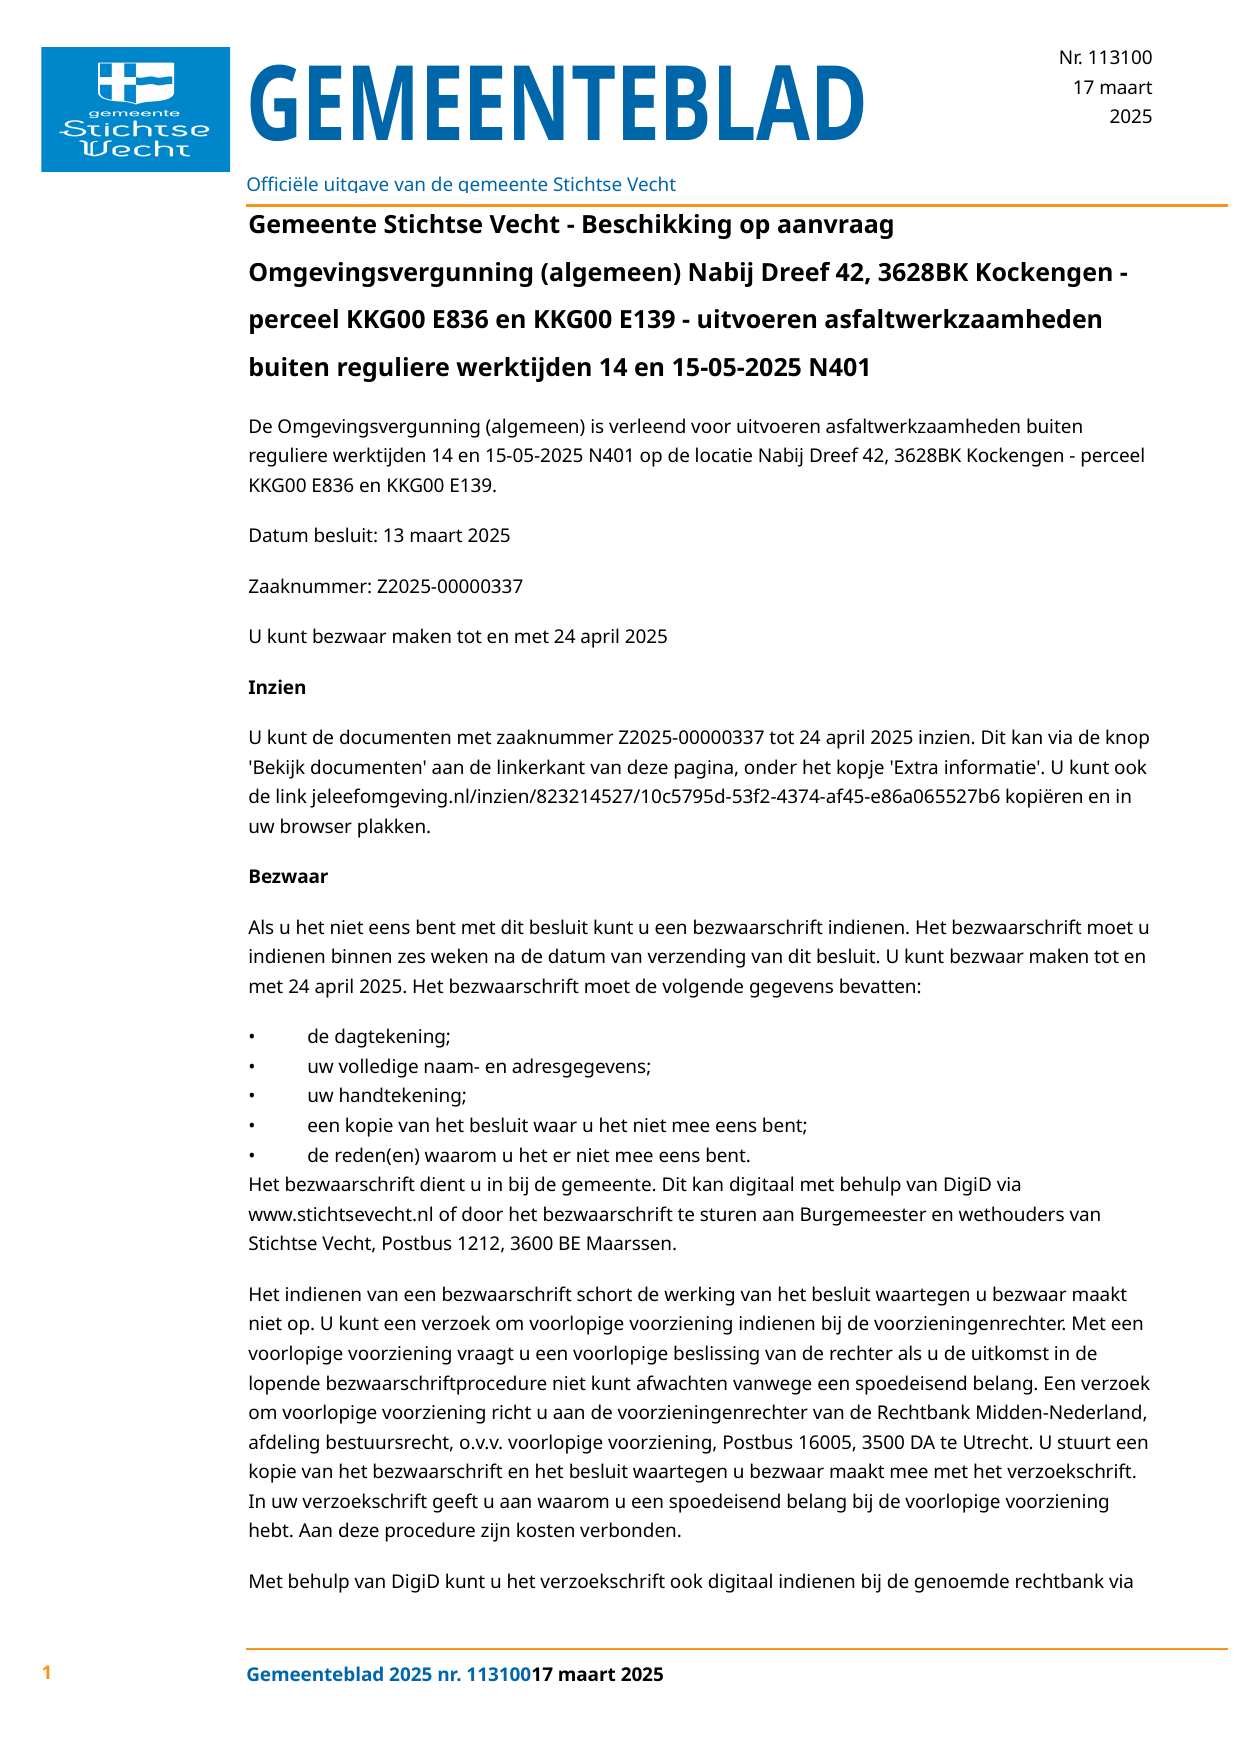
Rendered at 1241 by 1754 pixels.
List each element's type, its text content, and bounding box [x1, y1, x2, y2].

text Gemeente Stichtse Vecht - Beschikking op aanvraag Omgevingsvergunning (algemeen) Nabij Dreef 42, 3628BK Kockengen - perceel KKG00 E836 en KKG00 E139 - uitvoeren asfaltwerkzaamheden buiten reguliere werktijden 14 en 15-05-2025 N401 [248, 207, 1152, 384]
text De Omgevingsvergunning (algemeen) is verleend voor uitvoeren asfaltwerkzaamheden buiten reguliere werktijden 14 en 15-05-2025 N401 op de locatie Nabij Dreef 42, 3628BK Kockengen - perceel KKG00 E836 en KKG00 E139. [248, 413, 1152, 498]
picture [137, 63, 174, 103]
text Het bezwaarschrift dient u in bij de gemeente. Dit kan digitaal met behulp van DigiD via www.stichtsevecht.nl of door het bezwaarschrift te sturen aan Burgemeester en wethouders van Stichtse Vecht, Postbus 1212, 3600 BE Maarssen. [248, 1171, 1152, 1256]
text Datum besluit: 13 maart 2025 [248, 523, 1152, 548]
list uw volledige naam- en adresgegevens; [248, 1053, 1152, 1079]
text Als u het niet eens bent met dit besluit kunt u een bezwaarschrift indienen. Het bezwaarschrift moet u indienen binnen zes weken na de datum van verzending van dit besluit. U kunt bezwaar maken tot en met 24 april 2025. Het bezwaarschrift moet de volgende gegevens bevatten: [248, 914, 1152, 999]
list de dagtekening; [248, 1023, 1152, 1049]
picture [99, 63, 135, 101]
text Bezwaar [248, 863, 1152, 889]
list uw handtekening; [248, 1083, 1152, 1108]
text U kunt bezwaar maken tot en met 24 april 2025 [248, 623, 1152, 649]
text Inzien [248, 674, 1152, 700]
list de reden(en) waarom u het er niet mee eens bent. [248, 1142, 1152, 1168]
text Zaaknummer: Z2025-00000337 [248, 573, 1152, 599]
text Het indienen van een bezwaarschrift schort de werking van het besluit waartegen u bezwaar maakt niet op. U kunt een verzoek om voorlopige voorziening indienen bij de voorzieningenrechter. Met een voorlopige voorziening vraagt u een voorlopige beslissing van de rechter als u de uitkomst in de lopende bezwaarschriftprocedure niet kunt afwachten vanwege een spoedeisend belang. Een verzoek om voorlopige voorziening richt u aan de voorzieningenrechter van de Rechtbank Midden-Nederland, afdeling bestuursrecht, o.v.v. voorlopige voorziening, Postbus 16005, 3500 DA te Utrecht. U stuurt een kopie van het bezwaarschrift en het besluit waartegen u bezwaar maakt mee met het verzoekschrift. In uw verzoekschrift geeft u aan waarom u een spoedeisend belang bij de voorlopige voorziening hebt. Aan deze procedure zijn kosten verbonden. [248, 1281, 1152, 1543]
text U kunt de documenten met zaaknummer Z2025-00000337 tot 24 april 2025 inzien. Dit kan via de knop 'Bekijk documenten' aan de linkerkant van deze pagina, onder het kopje 'Extra informatie'. U kunt ook de link jeleefomgeving.nl/inzien/823214527/10c5795d-53f2-4374-af45-e86a065527b6 kopiëren en in uw browser plakken. [248, 724, 1152, 839]
list een kopie van het besluit waar u het niet mee eens bent; [248, 1112, 1152, 1138]
text Met behulp van DigiD kunt u het verzoekschrift ook digitaal indienen bij de genoemde rechtbank via [248, 1568, 1152, 1594]
